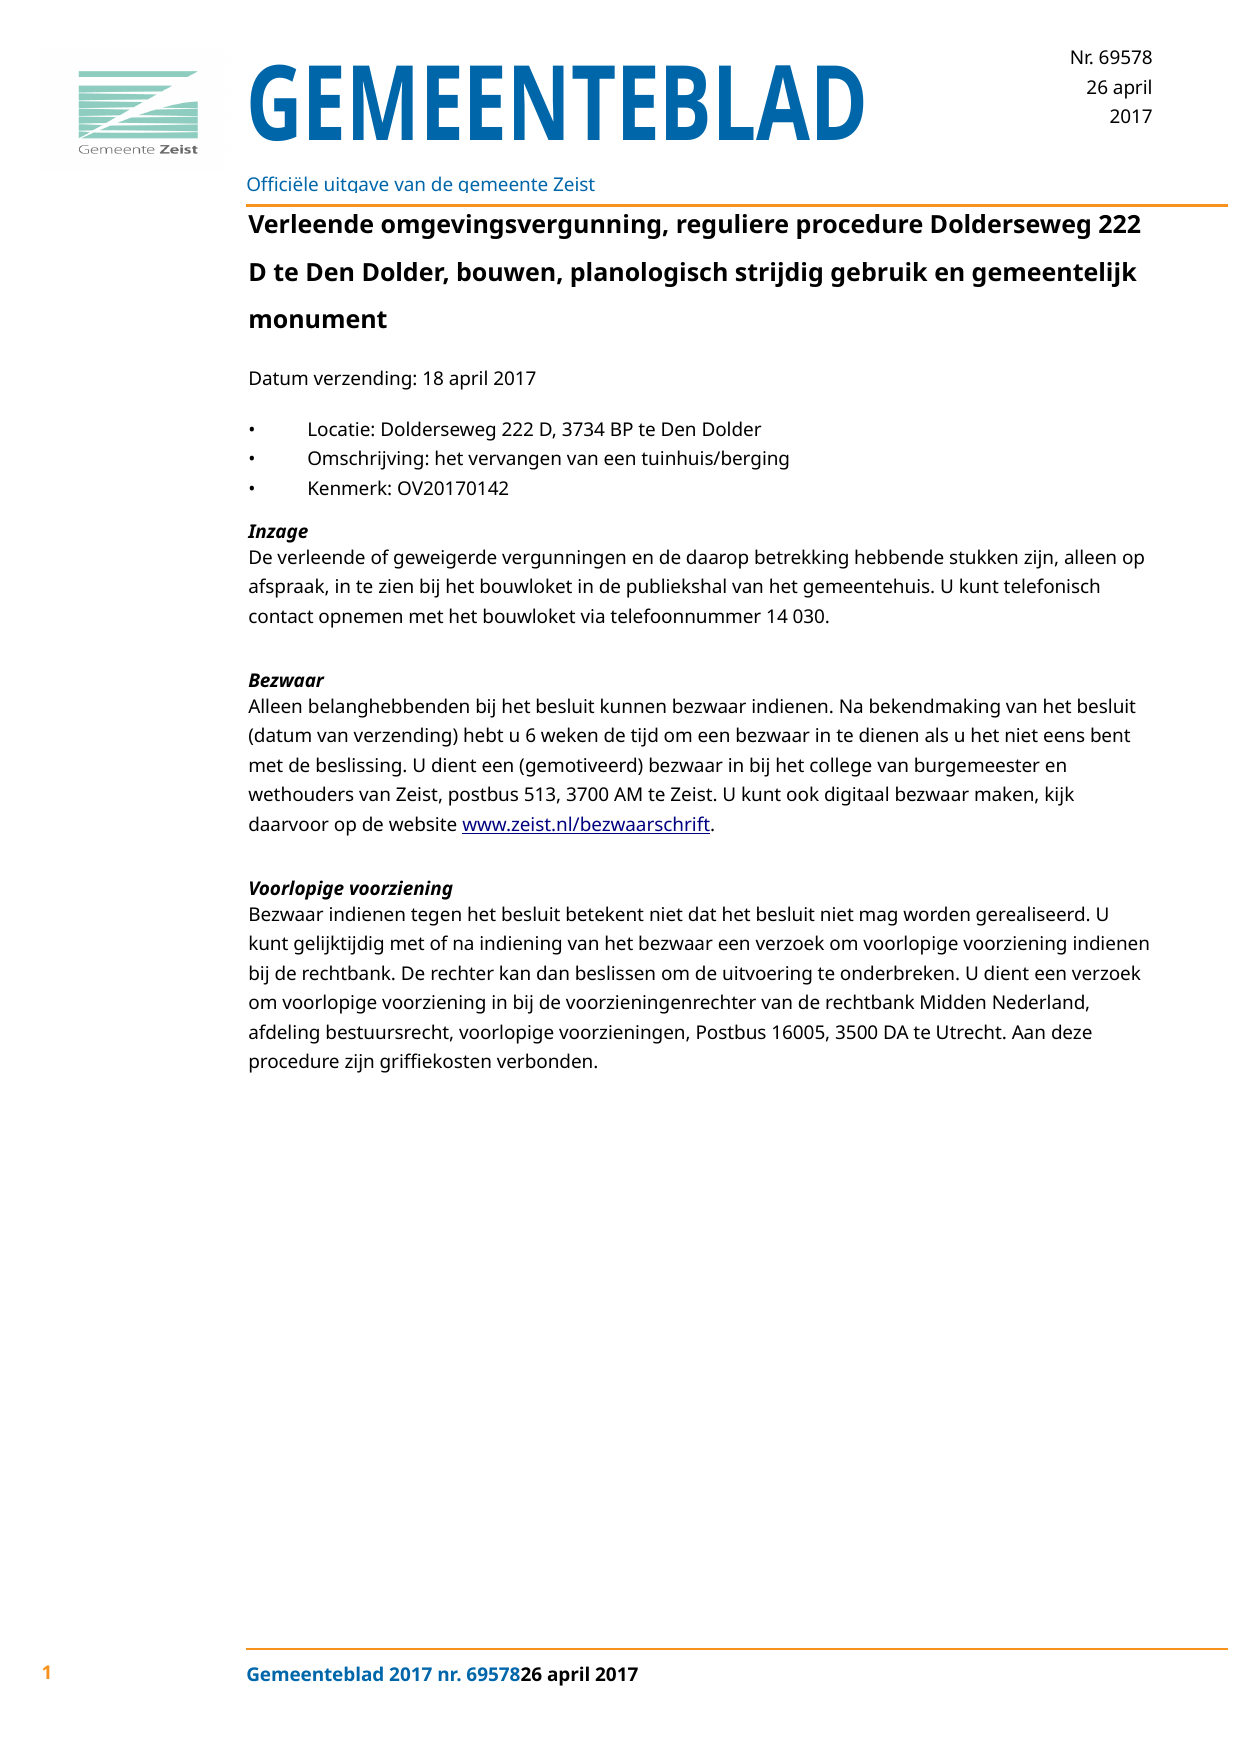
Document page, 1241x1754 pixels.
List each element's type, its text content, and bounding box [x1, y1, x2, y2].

text Bezwaar indienen tegen het besluit betekent niet dat het besluit niet mag worden gerealiseerd. U kunt gelijktijdig met of na indiening van het bezwaar een verzoek om voorlopige voorziening indienen bij de rechtbank. De rechter kan dan beslissen om de uitvoering te onderbreken. U dient een verzoek om voorlopige voorziening in bij de voorzieningenrechter van de rechtbank Midden Nederland, afdeling bestuursrecht, voorlopige voorzieningen, Postbus 16005, 3500 DA te Utrecht. Aan deze procedure zijn griffiekosten verbonden. [248, 901, 1152, 1074]
text De verleende of geweigerde vergunningen en de daarop betrekking hebbende stukken zijn, alleen op afspraak, in te zien bij het bouwloket in de publiekshal van het gemeentehuis. U kunt telefonisch contact opnemen met het bouwloket via telefoonnummer 14 030. [248, 544, 1152, 629]
text Alleen belanghebbenden bij het besluit kunnen bezwaar indienen. Na bekendmaking van het besluit (datum van verzending) hebt u 6 weken de tijd om een bezwaar in te dienen als u het niet eens bent met de beslissing. U dient een (gemotiveerd) bezwaar in bij het college van burgemeester en wethouders van Zeist, postbus 513, 3700 AM te Zeist. U kunt ook digitaal bezwaar maken, kijk daarvoor op de website www.zeist.nl/bezwaarschrift. [248, 693, 1152, 837]
list Kenmerk: OV20170142 [248, 475, 1152, 501]
text Voorlopige voorziening [248, 875, 1152, 901]
list Locatie: Dolderseweg 222 D, 3734 BP te Den Dolder [248, 416, 1152, 442]
text Bezwaar [248, 667, 1152, 693]
picture [41, 47, 231, 172]
text Inzage [248, 518, 1152, 544]
text Verleende omgevingsvergunning, reguliere procedure Dolderseweg 222 D te Den Dolder, bouwen, planologisch strijdig gebruik en gemeentelijk monument [248, 207, 1152, 336]
text Datum verzending: 18 april 2017 [248, 366, 1152, 391]
list Omschrijving: het vervangen van een tuinhuis/berging [248, 446, 1152, 471]
